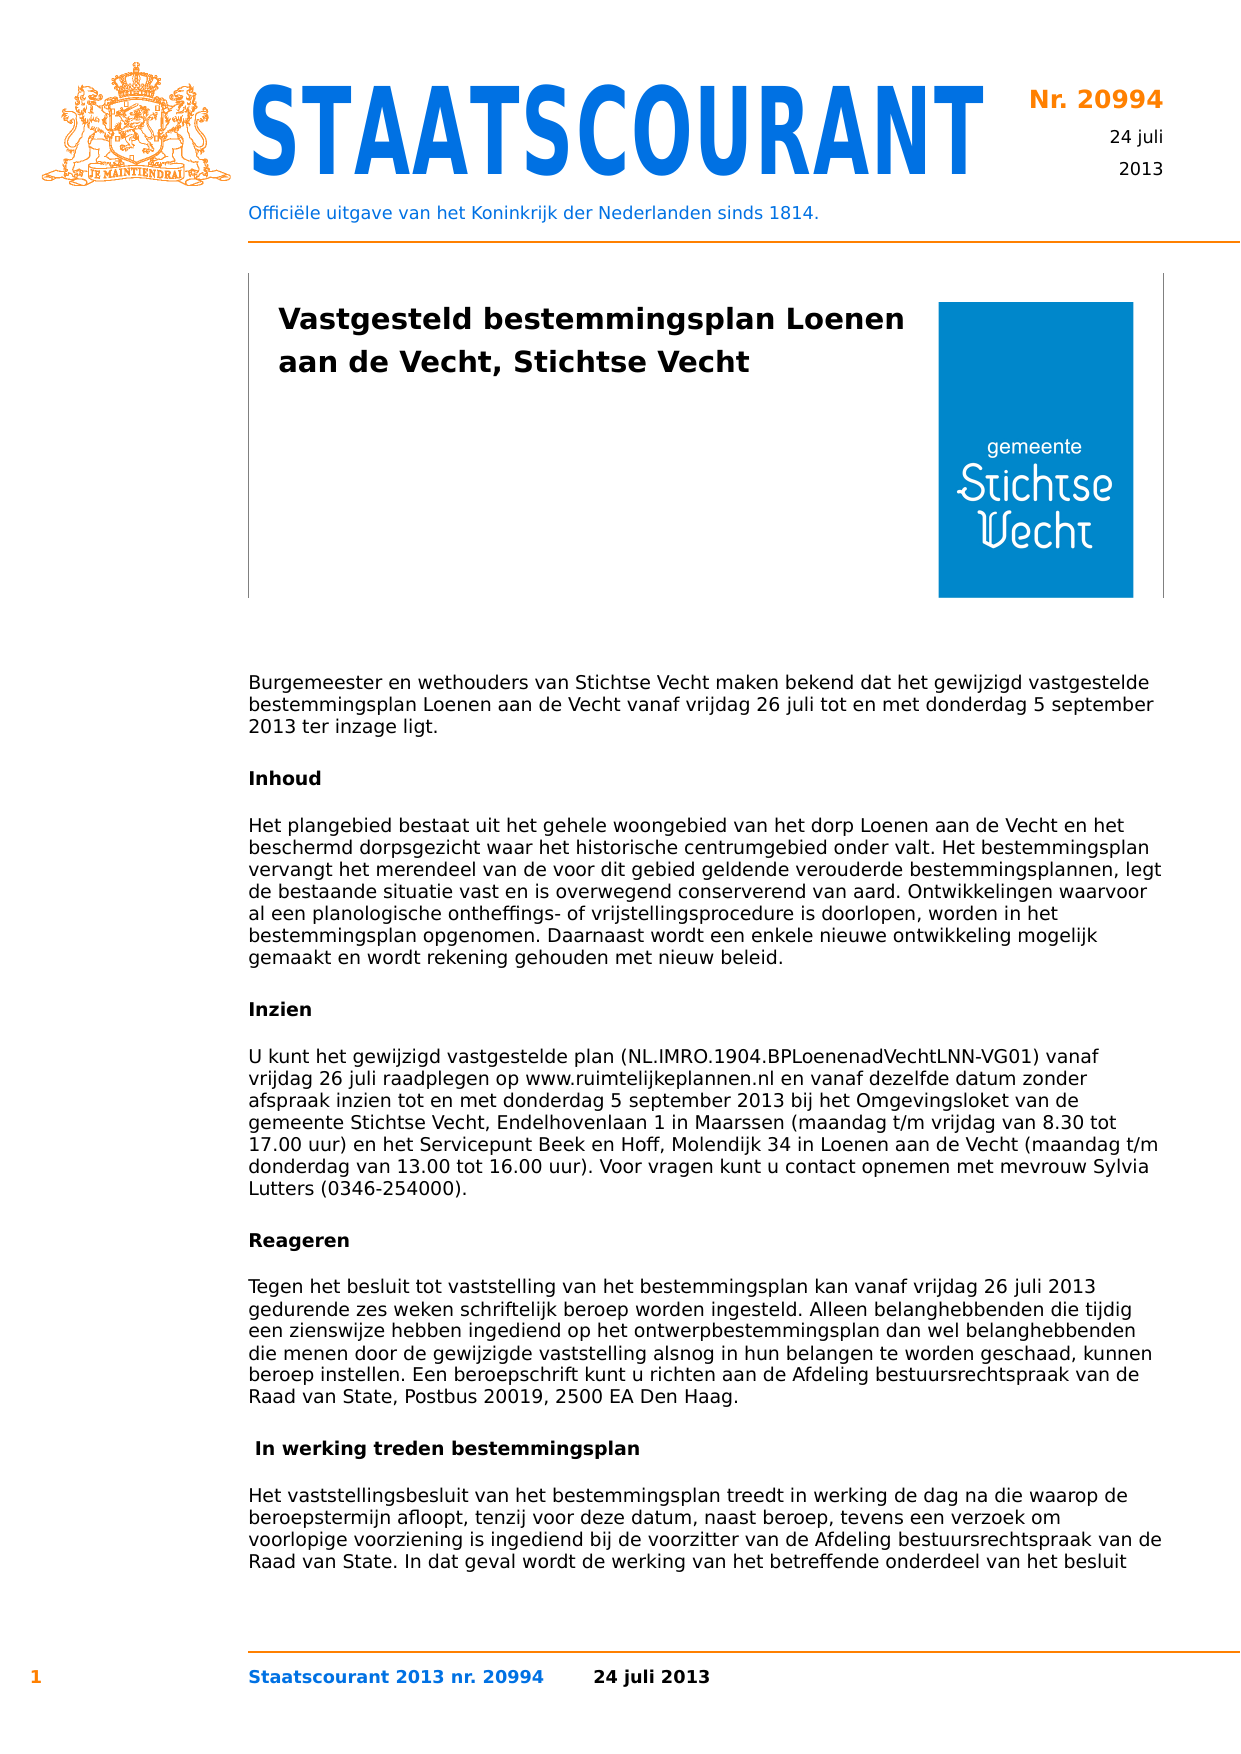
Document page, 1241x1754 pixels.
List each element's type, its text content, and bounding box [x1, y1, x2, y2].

picture [1074, 476, 1089, 501]
table_cell 24 juli [998, 121, 1240, 153]
table_header STAATSCOURANT [248, 62, 998, 203]
table_header [25, 62, 248, 241]
text U kunt het gewijzigd vastgestelde plan (NL.IMRO.1904.BPLoenenadVechtLNN-VG01) vanaf vrijdag 26 juli raadplegen op www.ruimtelijkeplannen.nl en vanaf dezelfde datum zonder afspraak inzien tot en met donderdag 5 september 2013 bij het Omgevingsloket van de gemeente Stichtse Vecht, Endelhovenlaan 1 in Maarssen (maandag t/m vrijdag van 8.30 tot 17.00 uur) en het Servicepunt Beek en Hoff, Molendijk 34 in Loenen aan de Vecht (maandag t/m donderdag van 13.00 tot 16.00 uur). Voor vragen kunt u contact opnemen met mevrouw Sylvia Lutters (0346-254000). [248, 1046, 1163, 1199]
text Het vaststellingsbesluit van het bestemmingsplan treedt in werking de dag na die waarop de beroepstermijn afloopt, tenzij voor deze datum, naast beroep, tevens een verzoek om voorlopige voorziening is ingediend bij de voorzitter van de Afdeling bestuursrechtspraak van de Raad van State. In dat geval wordt de werking van het betreffende onderdeel van het besluit [248, 1485, 1163, 1573]
picture [1030, 445, 1039, 450]
picture [1034, 464, 1052, 500]
picture [1079, 523, 1091, 548]
text Burgemeester en wethouders van Stichtse Vecht maken bekend dat het gewijzigd vastgestelde bestemmingsplan Loenen aan de Vecht vanaf vrijdag 26 juli tot en met donderdag 5 september 2013 ter inzage ligt. [248, 672, 1163, 738]
picture [1072, 444, 1081, 451]
subtitle Vastgesteld bestemmingsplan Loenen aan de Vecht, Stichtse Vecht [249, 273, 1163, 598]
subtitle In werking treden bestemmingsplan [248, 1438, 1163, 1460]
table_cell 2013 [998, 153, 1240, 203]
text Het plangebied bestaat uit het gehele woongebied van het dorp Loenen aan de Vecht en het beschermd dorpsgezicht waar het historische centrumgebied onder valt. Het bestemmingsplan vervangt het merendeel van de voor dit gebied geldende verouderde bestemmingsplannen, legt de bestaande situatie vast en is overwegend conserverend van aard. Ontwikkelingen waarvoor al een planologische ontheffings- of vrijstellingsprocedure is doorlopen, worden in het bestemmingsplan opgenomen. Daarnaast wordt een enkele nieuwe ontwikkeling mogelijk gemaakt en wordt rekening gehouden met nieuw beleid. [248, 815, 1163, 969]
picture [1056, 511, 1074, 548]
picture [1042, 445, 1051, 451]
subtitle Inzien [248, 999, 1163, 1021]
picture [1056, 476, 1069, 500]
table_header Nr. 20994 [998, 62, 1240, 121]
picture [41, 62, 231, 186]
picture [1094, 476, 1111, 501]
table_cell Officiële uitgave van het Koninkrijk der Nederlanden sinds 1814. [248, 203, 1240, 241]
subtitle Reageren [248, 1229, 1163, 1251]
text Tegen het besluit tot vaststelling van het bestemmingsplan kan vanaf vrijdag 26 juli 2013 gedurende zes weken schriftelijk beroep worden ingesteld. Alleen belanghebbenden die tijdig een zienswijze hebben ingediend op het ontwerpbestemmingsplan dan wel belanghebbenden die menen door de gewijzigde vaststelling alsnog in hun belangen te worden geschaad, kunnen beroep instellen. Een beroepschrift kunt u richten aan de Afdeling bestuursrechtspraak van de Raad van State, Postbus 20019, 2500 EA Den Haag. [248, 1276, 1163, 1408]
picture [1001, 445, 1009, 451]
picture [1013, 476, 1029, 501]
picture [979, 511, 1010, 548]
picture [958, 463, 984, 500]
picture [1035, 523, 1051, 548]
subtitle Inhoud [248, 768, 1163, 790]
picture [987, 476, 999, 500]
picture [1012, 523, 1030, 548]
